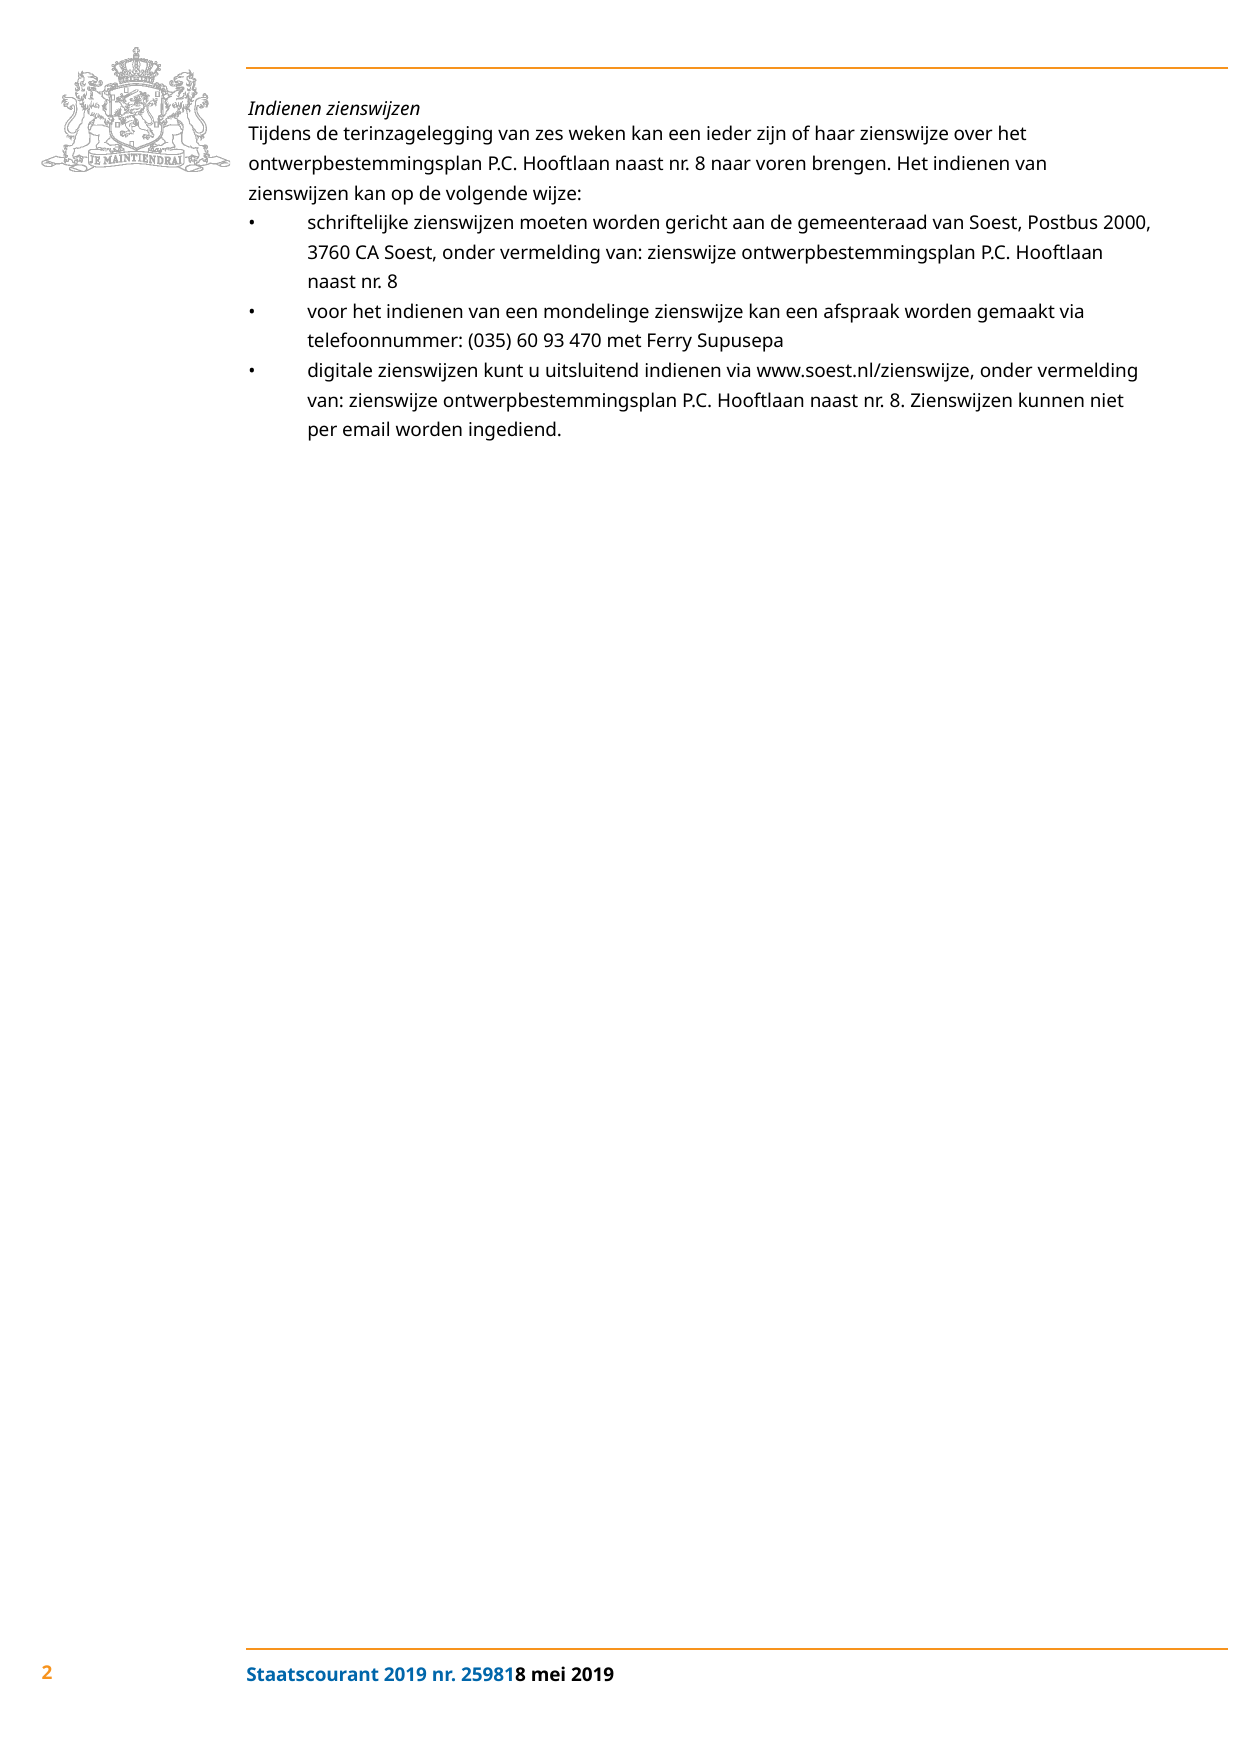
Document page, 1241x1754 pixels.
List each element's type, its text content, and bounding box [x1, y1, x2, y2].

list voor het indienen van een mondelinge zienswijze kan een afspraak worden gemaakt via telefoonnummer: (035) 60 93 470 met Ferry Supusepa [248, 298, 1152, 353]
picture [41, 47, 231, 172]
list digitale zienswijzen kunt u uitsluitend indienen via www.soest.nl/zienswijze, onder vermelding van: zienswijze ontwerpbestemmingsplan P.C. Hooftlaan naast nr. 8. Zienswijzen kunnen niet per email worden ingediend. [248, 357, 1152, 442]
text Tijdens de terinzagelegging van zes weken kan een ieder zijn of haar zienswijze over het ontwerpbestemmingsplan P.C. Hooftlaan naast nr. 8 naar voren brengen. Het indienen van zienswijzen kan op de volgende wijze: [248, 121, 1152, 205]
text Indienen zienswijzen [248, 95, 1152, 121]
list schriftelijke zienswijzen moeten worden gericht aan de gemeenteraad van Soest, Postbus 2000, 3760 CA Soest, onder vermelding van: zienswijze ontwerpbestemmingsplan P.C. Hooftlaan naast nr. 8 [248, 209, 1152, 294]
